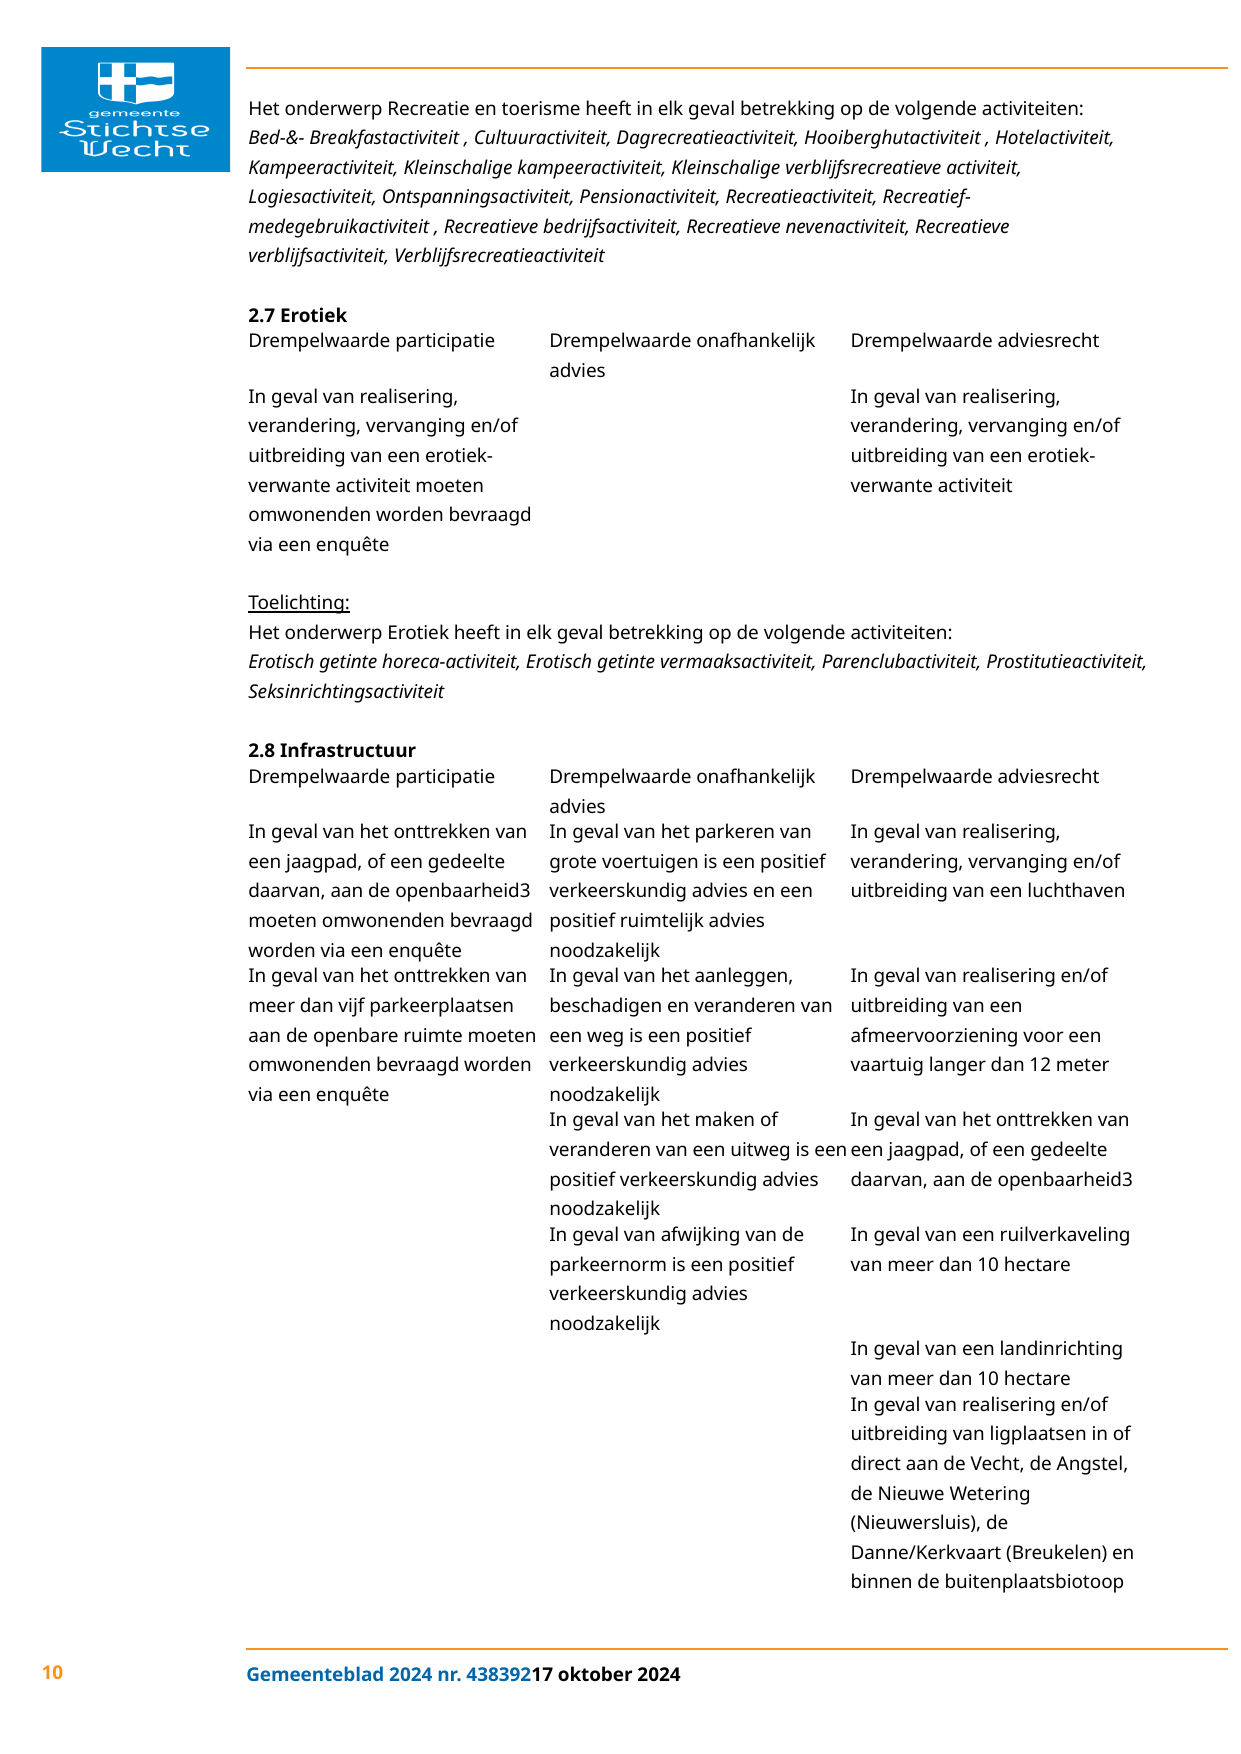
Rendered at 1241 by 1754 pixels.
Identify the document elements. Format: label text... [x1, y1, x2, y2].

table_cell In geval van realisering en/of uitbreiding van een afmeervoorziening voor een vaartuig langer dan 12 meter [850, 963, 1152, 1107]
text Het onderwerp Erotiek heeft in elk geval betrekking op de volgende activiteiten: [248, 619, 1152, 645]
table_cell In geval van het onttrekken van meer dan vijf parkeerplaatsen aan de openbare ruimte moeten omwonenden bevraagd worden via een enquête [248, 963, 549, 1107]
table_cell In geval van een landinrichting van meer dan 10 hectare [850, 1336, 1152, 1391]
table_cell In geval van realisering, verandering, vervanging en/of uitbreiding van een luchthaven [850, 819, 1152, 963]
table_cell In geval van het aanleggen, beschadigen en veranderen van een weg is een positief verkeerskundig advies noodzakelijk [549, 963, 850, 1107]
table_cell [549, 1336, 850, 1391]
text Toelichting: [248, 589, 1152, 615]
picture [137, 63, 174, 103]
table_cell [248, 1336, 549, 1391]
table_cell In geval van afwijking van de parkeernorm is een positief verkeerskundig advies noodzakelijk [549, 1221, 850, 1336]
table_header Drempelwaarde onafhankelijk advies [549, 328, 850, 383]
table_cell In geval van het maken of veranderen van een uitweg is een positief verkeerskundig advies noodzakelijk [549, 1107, 850, 1221]
table_header Drempelwaarde participatie [248, 763, 549, 818]
table_cell In geval van realisering, verandering, vervanging en/of uitbreiding van een erotiek-verwante activiteit moeten omwonenden worden bevraagd via een enquête [248, 383, 549, 557]
text 2.8 Infrastructuur [248, 737, 1152, 763]
text Het onderwerp Recreatie en toerisme heeft in elk geval betrekking op de volgende activiteiten: [248, 95, 1152, 121]
table_header Drempelwaarde participatie [248, 328, 549, 383]
table_header Drempelwaarde adviesrecht [850, 763, 1152, 818]
table_cell [549, 1391, 850, 1594]
table_cell [248, 1107, 549, 1221]
table_cell In geval van het parkeren van grote voertuigen is een positief verkeerskundig advies en een positief ruimtelijk advies noodzakelijk [549, 819, 850, 963]
table_cell In geval van het onttrekken van een jaagpad, of een gedeelte daarvan, aan de openbaarheid3 [850, 1107, 1152, 1221]
text Bed-&- Breakfastactiviteit , Cultuuractiviteit, Dagrecreatieactiviteit, Hooiberghutactiviteit , Hotelactiviteit, Kampeeractiviteit, Kleinschalige kampeeractiviteit, Kleinschalige verblijfsrecreatieve activiteit, Logiesactiviteit, Ontspanningsactiviteit, Pensionactiviteit, Recreatieactiviteit, Recreatief- medegebruikactiviteit , Recreatieve bedrijfsactiviteit, Recreatieve nevenactiviteit, Recreatieve verblijfsactiviteit, Verblijfsrecreatieactiviteit [248, 124, 1152, 268]
text Erotisch getinte horeca-activiteit, Erotisch getinte vermaaksactiviteit, Parenclubactiviteit, Prostitutieactiviteit, Seksinrichtingsactiviteit [248, 649, 1152, 704]
table_cell In geval van een ruilverkaveling van meer dan 10 hectare [850, 1221, 1152, 1336]
table_header Drempelwaarde onafhankelijk advies [549, 763, 850, 818]
table_cell In geval van realisering, verandering, vervanging en/of uitbreiding van een erotiek-verwante activiteit [850, 383, 1152, 557]
text 2.7 Erotiek [248, 302, 1152, 328]
table_header Drempelwaarde adviesrecht [850, 328, 1152, 383]
table_cell In geval van realisering en/of uitbreiding van ligplaatsen in of direct aan de Vecht, de Angstel, de Nieuwe Wetering (Nieuwersluis), de Danne/Kerkvaart (Breukelen) en binnen de buitenplaatsbiotoop [850, 1391, 1152, 1594]
table_cell In geval van het onttrekken van een jaagpad, of een gedeelte daarvan, aan de openbaarheid3 moeten omwonenden bevraagd worden via een enquête [248, 819, 549, 963]
picture [99, 63, 135, 101]
table_cell [248, 1221, 549, 1336]
table_cell [248, 1391, 549, 1594]
table_cell [549, 383, 850, 557]
